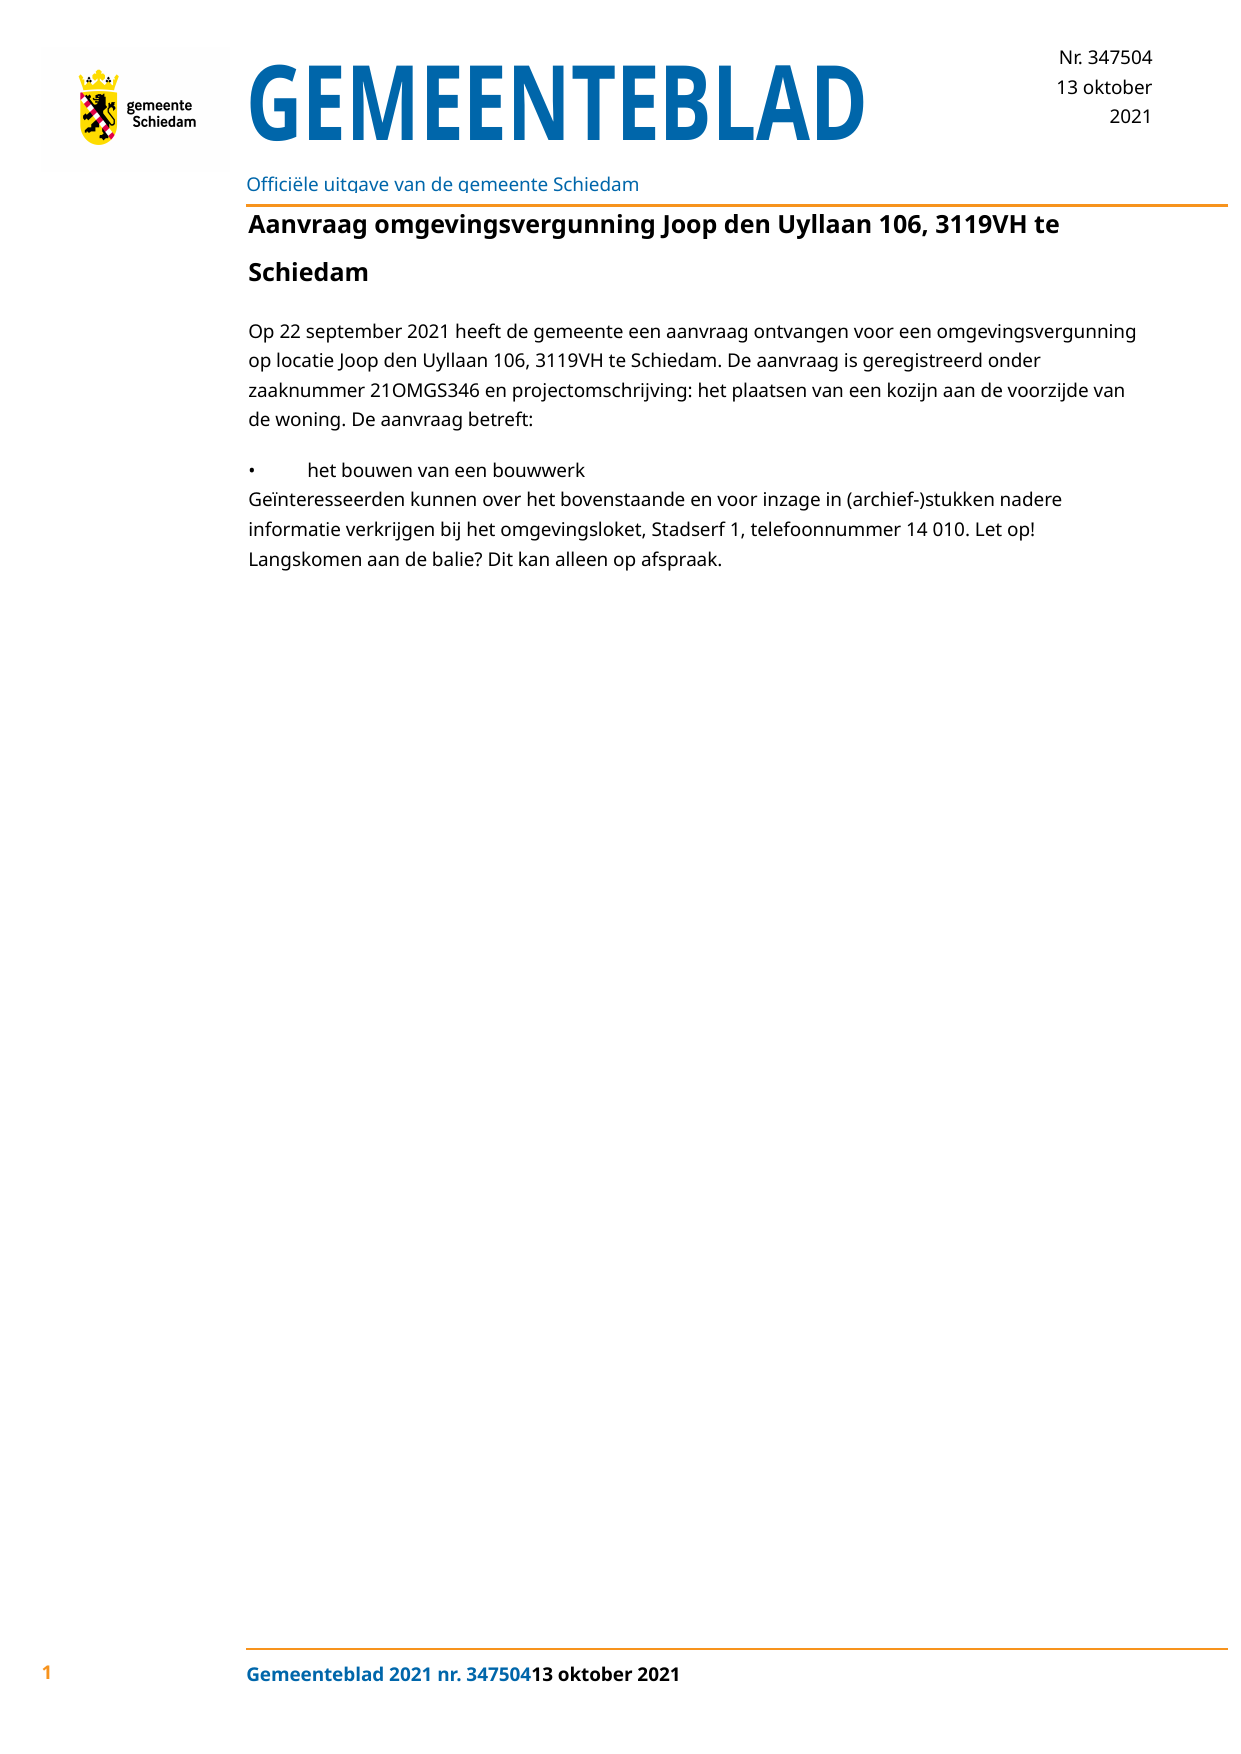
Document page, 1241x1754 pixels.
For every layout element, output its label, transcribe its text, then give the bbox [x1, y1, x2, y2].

text Op 22 september 2021 heeft de gemeente een aanvraag ontvangen voor een omgevingsvergunning op locatie Joop den Uyllaan 106, 3119VH te Schiedam. De aanvraag is geregistreerd onder zaaknummer 21OMGS346 en projectomschrijving: het plaatsen van een kozijn aan de voorzijde van de woning. De aanvraag betreft: [248, 318, 1152, 432]
text Geïnteresseerden kunnen over het bovenstaande en voor inzage in (archief-)stukken nadere informatie verkrijgen bij het omgevingsloket, Stadserf 1, telefoonnummer 14 010. Let op! Langskomen aan de balie? Dit kan alleen op afspraak. [248, 487, 1152, 572]
text Aanvraag omgevingsvergunning Joop den Uyllaan 106, 3119VH te Schiedam [248, 207, 1152, 288]
list het bouwen van een bouwwerk [248, 457, 1152, 483]
picture [41, 47, 231, 172]
